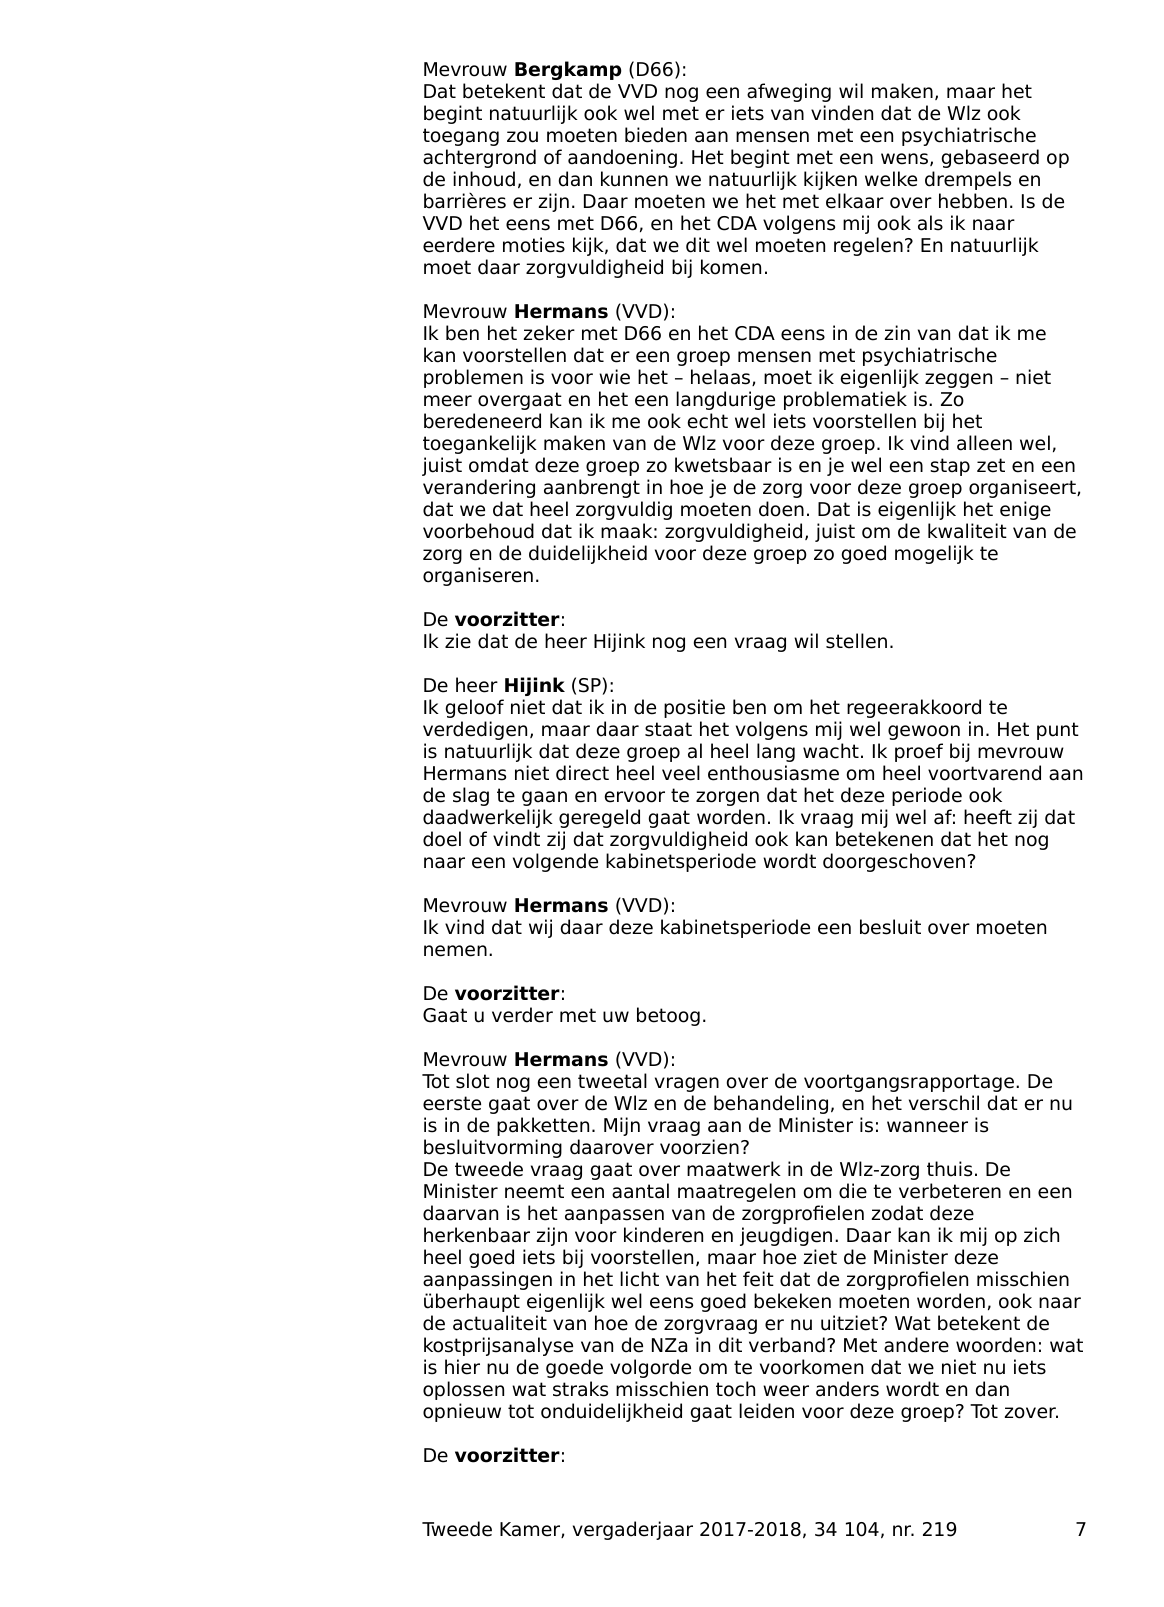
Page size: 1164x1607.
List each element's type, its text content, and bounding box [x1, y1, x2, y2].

text De voorzitter: [422, 983, 1087, 1005]
text Ik geloof niet dat ik in de positie ben om het regeerakkoord te verdedigen, maar daar staat het volgens mij wel gewoon in. Het punt is natuurlijk dat deze groep al heel lang wacht. Ik proef bij mevrouw Hermans niet direct heel veel enthousiasme om heel voortvarend aan de slag te gaan en ervoor te zorgen dat het deze periode ook daadwerkelijk geregeld gaat worden. Ik vraag mij wel af: heeft zij dat doel of vindt zij dat zorgvuldigheid ook kan betekenen dat het nog naar een volgende kabinetsperiode wordt doorgeschoven? [422, 697, 1087, 873]
text Tot slot nog een tweetal vragen over de voortgangsrapportage. De eerste gaat over de Wlz en de behandeling, en het verschil dat er nu is in de pakketten. Mijn vraag aan de Minister is: wanneer is besluitvorming daarover voorzien? [422, 1071, 1087, 1159]
text Gaat u verder met uw betoog. [422, 1005, 1087, 1027]
text De voorzitter: [422, 609, 1087, 631]
text De tweede vraag gaat over maatwerk in de Wlz-zorg thuis. De Minister neemt een aantal maatregelen om die te verbeteren en een daarvan is het aanpassen van de zorgprofielen zodat deze herkenbaar zijn voor kinderen en jeugdigen. Daar kan ik mij op zich heel goed iets bij voorstellen, maar hoe ziet de Minister deze aanpassingen in het licht van het feit dat de zorgprofielen misschien überhaupt eigenlijk wel eens goed bekeken moeten worden, ook naar de actualiteit van hoe de zorgvraag er nu uitziet? Wat betekent de kostprijsanalyse van de NZa in dit verband? Met andere woorden: wat is hier nu de goede volgorde om te voorkomen dat we niet nu iets oplossen wat straks misschien toch weer anders wordt en dan opnieuw tot onduidelijkheid gaat leiden voor deze groep? Tot zover. [422, 1159, 1087, 1423]
text Ik zie dat de heer Hijink nog een vraag wil stellen. [422, 631, 1087, 653]
text Mevrouw Bergkamp (D66): [422, 59, 1087, 81]
text Mevrouw Hermans (VVD): [422, 895, 1087, 917]
text De heer Hijink (SP): [422, 675, 1087, 697]
text Dat betekent dat de VVD nog een afweging wil maken, maar het begint natuurlijk ook wel met er iets van vinden dat de Wlz ook toegang zou moeten bieden aan mensen met een psychiatrische achtergrond of aandoening. Het begint met een wens, gebaseerd op de inhoud, en dan kunnen we natuurlijk kijken welke drempels en barrières er zijn. Daar moeten we het met elkaar over hebben. Is de VVD het eens met D66, en het CDA volgens mij ook als ik naar eerdere moties kijk, dat we dit wel moeten regelen? En natuurlijk moet daar zorgvuldigheid bij komen. [422, 81, 1087, 279]
text Mevrouw Hermans (VVD): [422, 1049, 1087, 1071]
text De voorzitter: [422, 1445, 1087, 1467]
text Ik ben het zeker met D66 en het CDA eens in de zin van dat ik me kan voorstellen dat er een groep mensen met psychiatrische problemen is voor wie het – helaas, moet ik eigenlijk zeggen – niet meer overgaat en het een langdurige problematiek is. Zo beredeneerd kan ik me ook echt wel iets voorstellen bij het toegankelijk maken van de Wlz voor deze groep. Ik vind alleen wel, juist omdat deze groep zo kwetsbaar is en je wel een stap zet en een verandering aanbrengt in hoe je de zorg voor deze groep organiseert, dat we dat heel zorgvuldig moeten doen. Dat is eigenlijk het enige voorbehoud dat ik maak: zorgvuldigheid, juist om de kwaliteit van de zorg en de duidelijkheid voor deze groep zo goed mogelijk te organiseren. [422, 323, 1087, 587]
text Ik vind dat wij daar deze kabinetsperiode een besluit over moeten nemen. [422, 917, 1087, 961]
text Mevrouw Hermans (VVD): [422, 301, 1087, 323]
